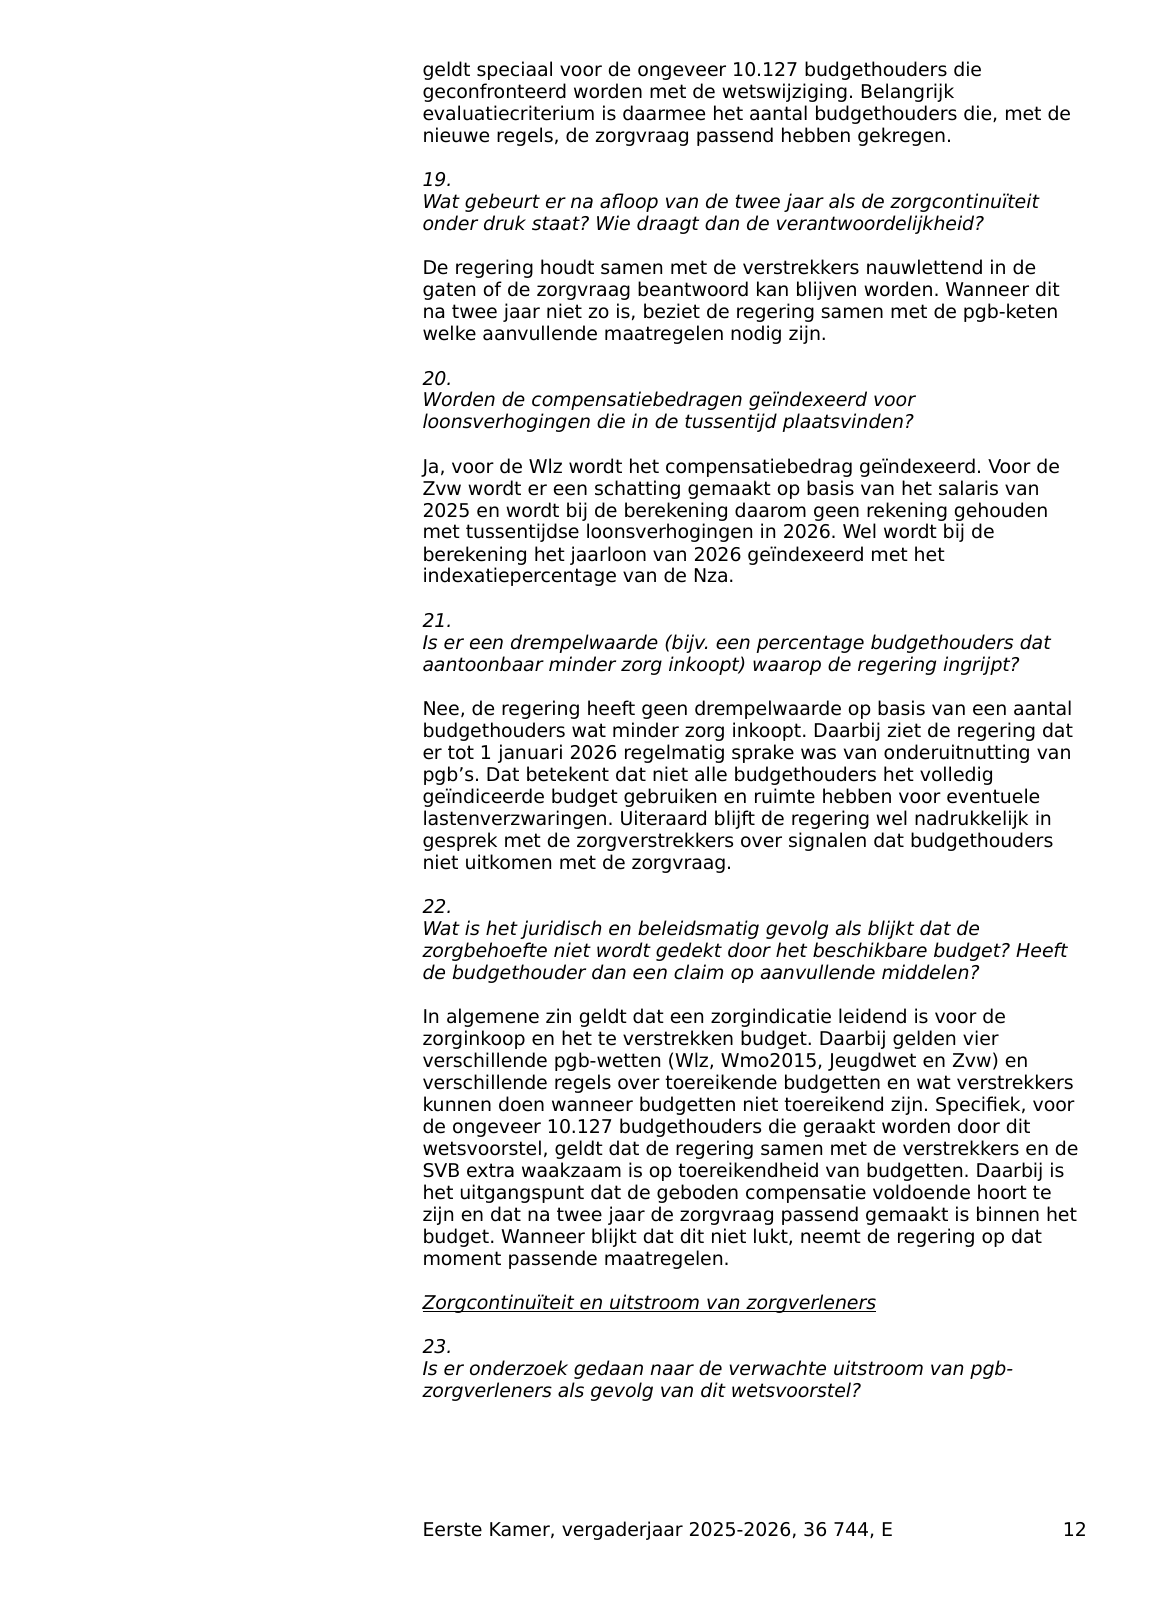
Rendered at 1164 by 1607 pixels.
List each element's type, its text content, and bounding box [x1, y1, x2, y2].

text 22. [422, 896, 1087, 918]
subtitle Zorgcontinuïteit en uitstroom van zorgverleners [422, 1292, 1087, 1314]
text Is er onderzoek gedaan naar de verwachte uitstroom van pgb-zorgverleners als gevolg van dit wetsvoorstel? [422, 1358, 1087, 1402]
text De regering houdt samen met de verstrekkers nauwlettend in de gaten of de zorgvraag beantwoord kan blijven worden. Wanneer dit na twee jaar niet zo is, beziet de regering samen met de pgb-keten welke aanvullende maatregelen nodig zijn. [422, 257, 1087, 345]
text Wat gebeurt er na afloop van de twee jaar als de zorgcontinuïteit onder druk staat? Wie draagt dan de verantwoordelijkheid? [422, 191, 1087, 235]
text 20. [422, 367, 1087, 389]
text Worden de compensatiebedragen geïndexeerd voor loonsverhogingen die in de tussentijd plaatsvinden? [422, 389, 1087, 433]
text Wat is het juridisch en beleidsmatig gevolg als blijkt dat de zorgbehoefte niet wordt gedekt door het beschikbare budget? Heeft de budgethouder dan een claim op aanvullende middelen? [422, 918, 1087, 984]
text In algemene zin geldt dat een zorgindicatie leidend is voor de zorginkoop en het te verstrekken budget. Daarbij gelden vier verschillende pgb-wetten (Wlz, Wmo2015, Jeugdwet en Zvw) en verschillende regels over toereikende budgetten en wat verstrekkers kunnen doen wanneer budgetten niet toereikend zijn. Specifiek, voor de ongeveer 10.127 budgethouders die geraakt worden door dit wetsvoorstel, geldt dat de regering samen met de verstrekkers en de SVB extra waakzaam is op toereikendheid van budgetten. Daarbij is het uitgangspunt dat de geboden compensatie voldoende hoort te zijn en dat na twee jaar de zorgvraag passend gemaakt is binnen het budget. Wanneer blijkt dat dit niet lukt, neemt de regering op dat moment passende maatregelen. [422, 1006, 1087, 1269]
text 23. [422, 1336, 1087, 1358]
text 21. [422, 609, 1087, 632]
text Nee, de regering heeft geen drempelwaarde op basis van een aantal budgethouders wat minder zorg inkoopt. Daarbij ziet de regering dat er tot 1 januari 2026 regelmatig sprake was van onderuitnutting van pgb’s. Dat betekent dat niet alle budgethouders het volledig geïndiceerde budget gebruiken en ruimte hebben voor eventuele lastenverzwaringen. Uiteraard blijft de regering wel nadrukkelijk in gesprek met de zorgverstrekkers over signalen dat budgethouders niet uitkomen met de zorgvraag. [422, 698, 1087, 873]
text Is er een drempelwaarde (bijv. een percentage budgethouders dat aantoonbaar minder zorg inkoopt) waarop de regering ingrijpt? [422, 632, 1087, 676]
text geldt speciaal voor de ongeveer 10.127 budgethouders die geconfronteerd worden met de wetswijziging. Belangrijk evaluatiecriterium is daarmee het aantal budgethouders die, met de nieuwe regels, de zorgvraag passend hebben gekregen. [422, 59, 1087, 147]
text Ja, voor de Wlz wordt het compensatiebedrag geïndexeerd. Voor de Zvw wordt er een schatting gemaakt op basis van het salaris van 2025 en wordt bij de berekening daarom geen rekening gehouden met tussentijdse loonsverhogingen in 2026. Wel wordt bij de berekening het jaarloon van 2026 geïndexeerd met het indexatiepercentage van de Nza. [422, 456, 1087, 587]
text 19. [422, 169, 1087, 191]
